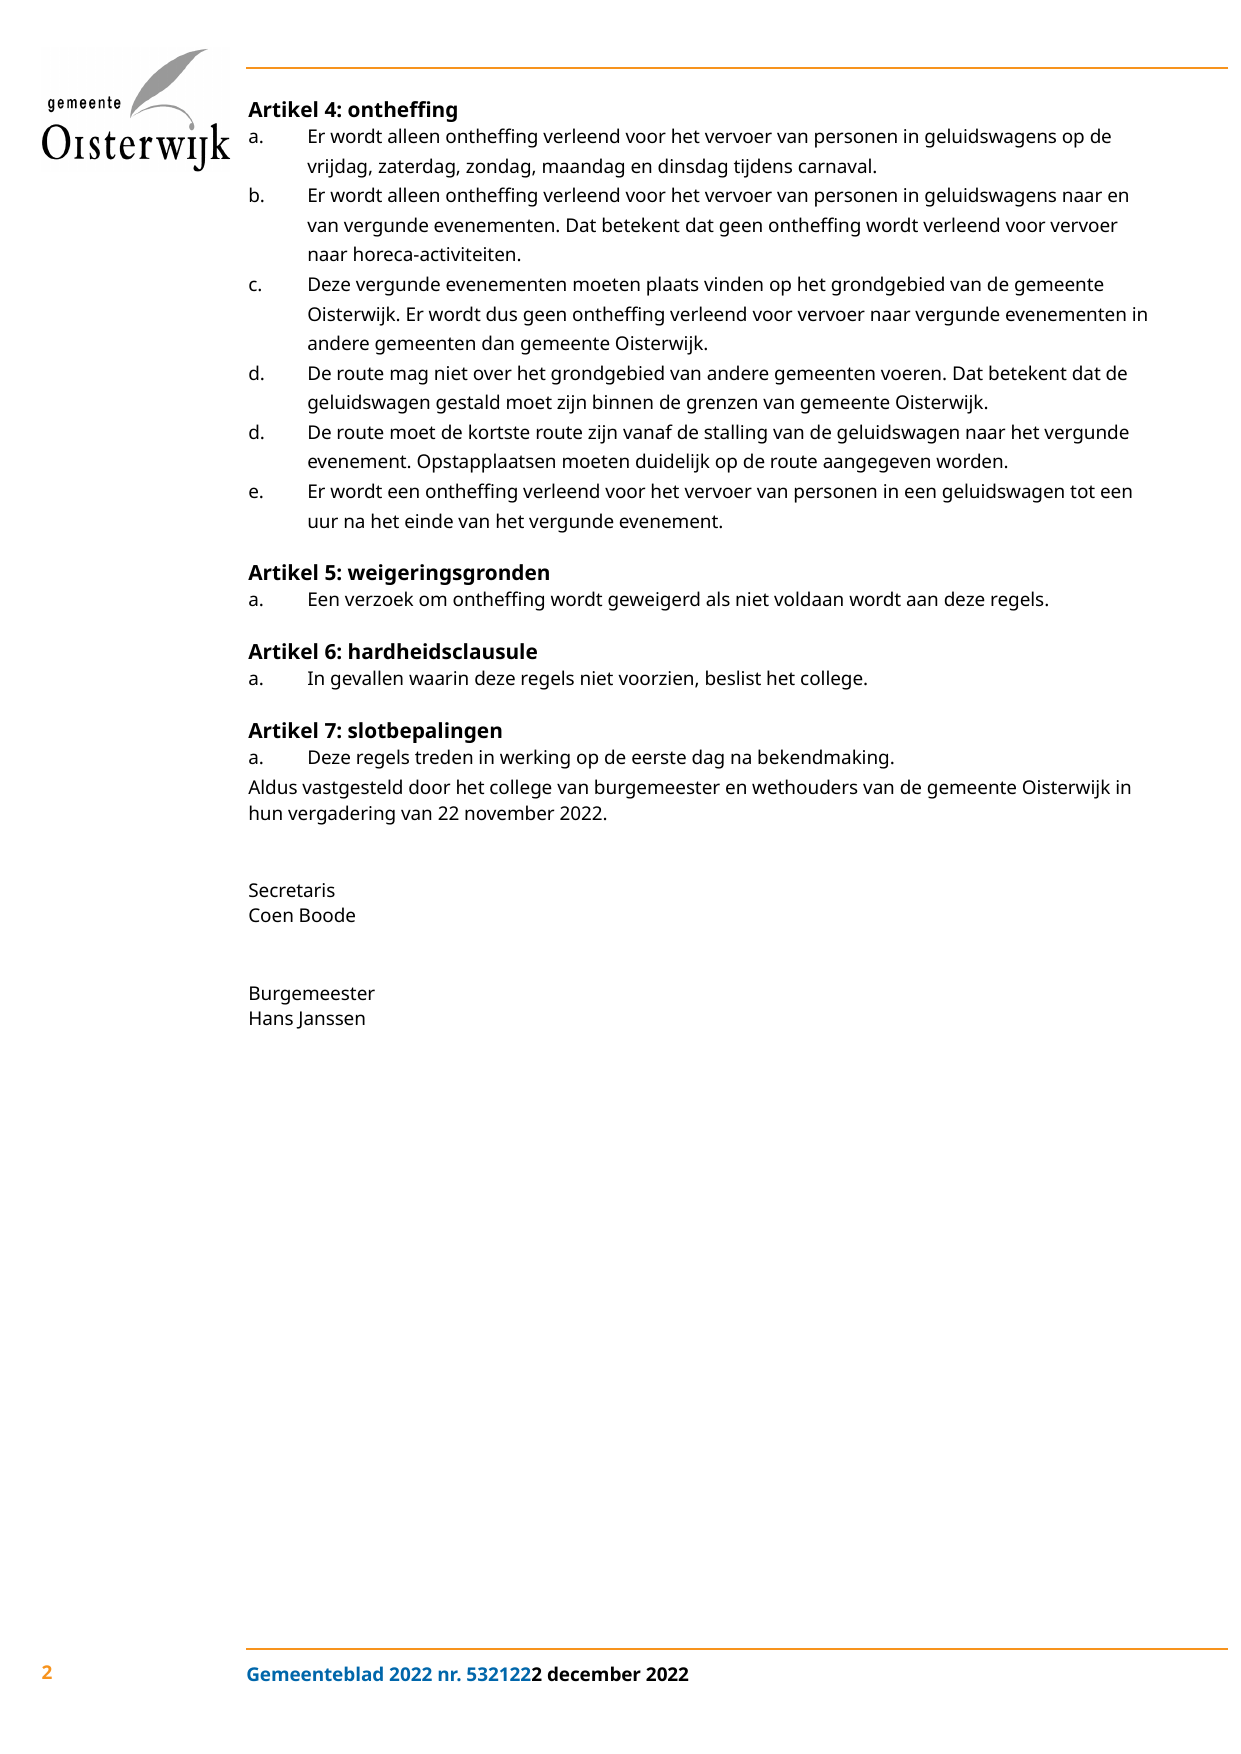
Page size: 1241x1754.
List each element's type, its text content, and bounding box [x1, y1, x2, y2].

text Coen Boode [248, 903, 1152, 928]
text Aldus vastgesteld door het college van burgemeester en wethouders van de gemeente Oisterwijk in hun vergadering van 22 november 2022. [248, 774, 1152, 825]
list Een verzoek om ontheffing wordt geweigerd als niet voldaan wordt aan deze regels. [248, 587, 1152, 612]
list Er wordt een ontheffing verleend voor het vervoer van personen in een geluidswagen tot een uur na het einde van het vergunde evenement. [248, 478, 1152, 533]
list In gevallen waarin deze regels niet voorzien, beslist het college. [248, 666, 1152, 691]
text Hans Janssen [248, 1006, 1152, 1031]
list De route moet de kortste route zijn vanaf de stalling van de geluidswagen naar het vergunde evenement. Opstapplaatsen moeten duidelijk op de route aangegeven worden. [248, 419, 1152, 474]
list Deze regels treden in werking op de eerste dag na bekendmaking. [248, 744, 1152, 770]
list Deze vergunde evenementen moeten plaats vinden op het grondgebied van de gemeente Oisterwijk. Er wordt dus geen ontheffing verleend voor vervoer naar vergunde evenementen in andere gemeenten dan gemeente Oisterwijk. [248, 271, 1152, 356]
text Artikel 4: ontheffing [248, 95, 1152, 123]
text Artikel 6: hardheidsclausule [248, 637, 1152, 666]
picture [41, 47, 231, 172]
text Secretaris [248, 877, 1152, 903]
list Er wordt alleen ontheffing verleend voor het vervoer van personen in geluidswagens naar en van vergunde evenementen. Dat betekent dat geen ontheffing wordt verleend voor vervoer naar horeca-activiteiten. [248, 182, 1152, 267]
text Artikel 7: slotbepalingen [248, 716, 1152, 744]
list De route mag niet over het grondgebied van andere gemeenten voeren. Dat betekent dat de geluidswagen gestald moet zijn binnen de grenzen van gemeente Oisterwijk. [248, 360, 1152, 415]
text Burgemeester [248, 980, 1152, 1006]
text Artikel 5: weigeringsgronden [248, 558, 1152, 587]
list Er wordt alleen ontheffing verleend voor het vervoer van personen in geluidswagens op de vrijdag, zaterdag, zondag, maandag en dinsdag tijdens carnaval. [248, 123, 1152, 178]
